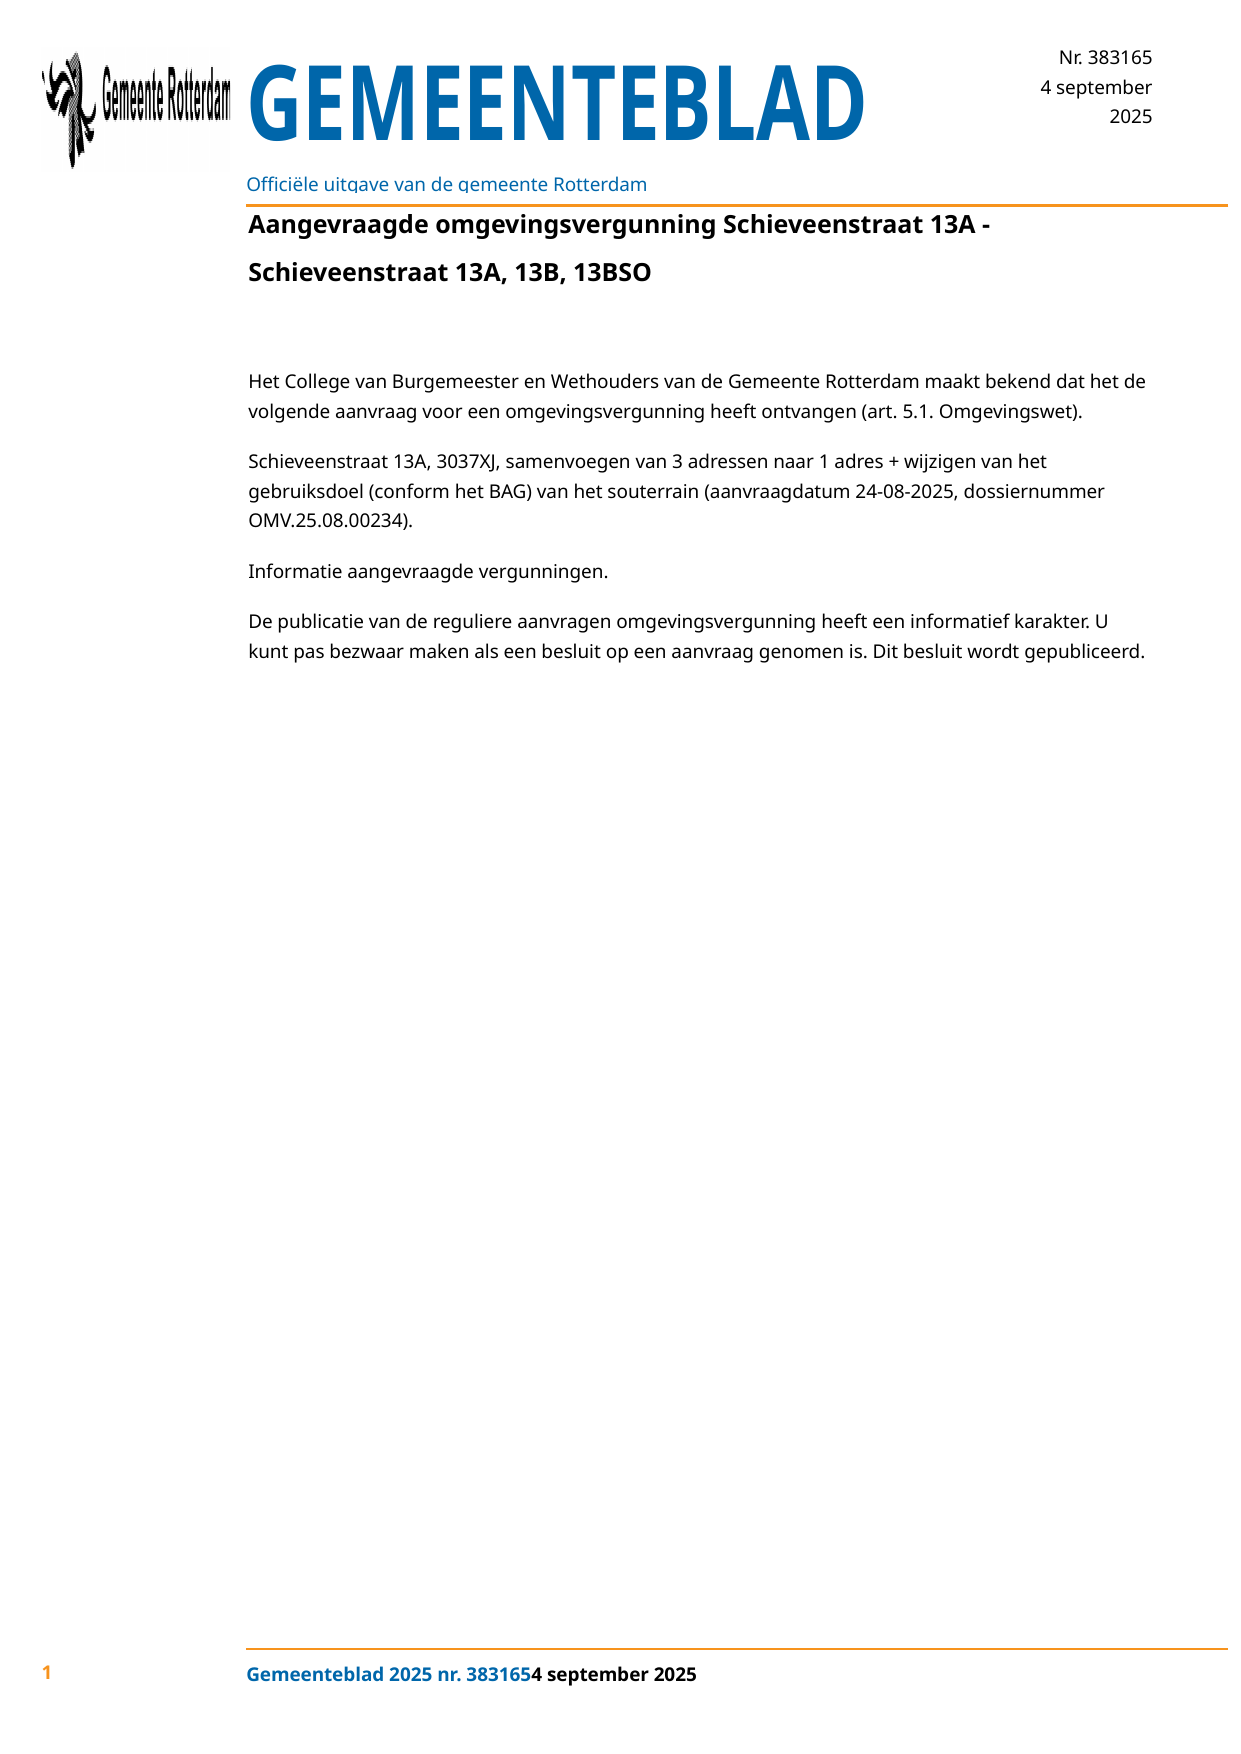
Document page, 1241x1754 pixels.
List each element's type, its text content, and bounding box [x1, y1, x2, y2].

picture [41, 47, 231, 172]
text Informatie aangevraagde vergunningen. [248, 558, 1152, 584]
text Het College van Burgemeester en Wethouders van de Gemeente Rotterdam maakt bekend dat het de volgende aanvraag voor een omgevingsvergunning heeft ontvangen (art. 5.1. Omgevingswet). [248, 368, 1152, 424]
text Aangevraagde omgevingsvergunning Schieveenstraat 13A - Schieveenstraat 13A, 13B, 13BSO [248, 207, 1152, 288]
text De publicatie van de reguliere aanvragen omgevingsvergunning heeft een informatief karakter. U kunt pas bezwaar maken als een besluit op een aanvraag genomen is. Dit besluit wordt gepubliceerd. [248, 608, 1152, 664]
text Schieveenstraat 13A, 3037XJ, samenvoegen van 3 adressen naar 1 adres + wijzigen van het gebruiksdoel (conform het BAG) van het souterrain (aanvraagdatum 24-08-2025, dossiernummer OMV.25.08.00234). [248, 448, 1152, 533]
